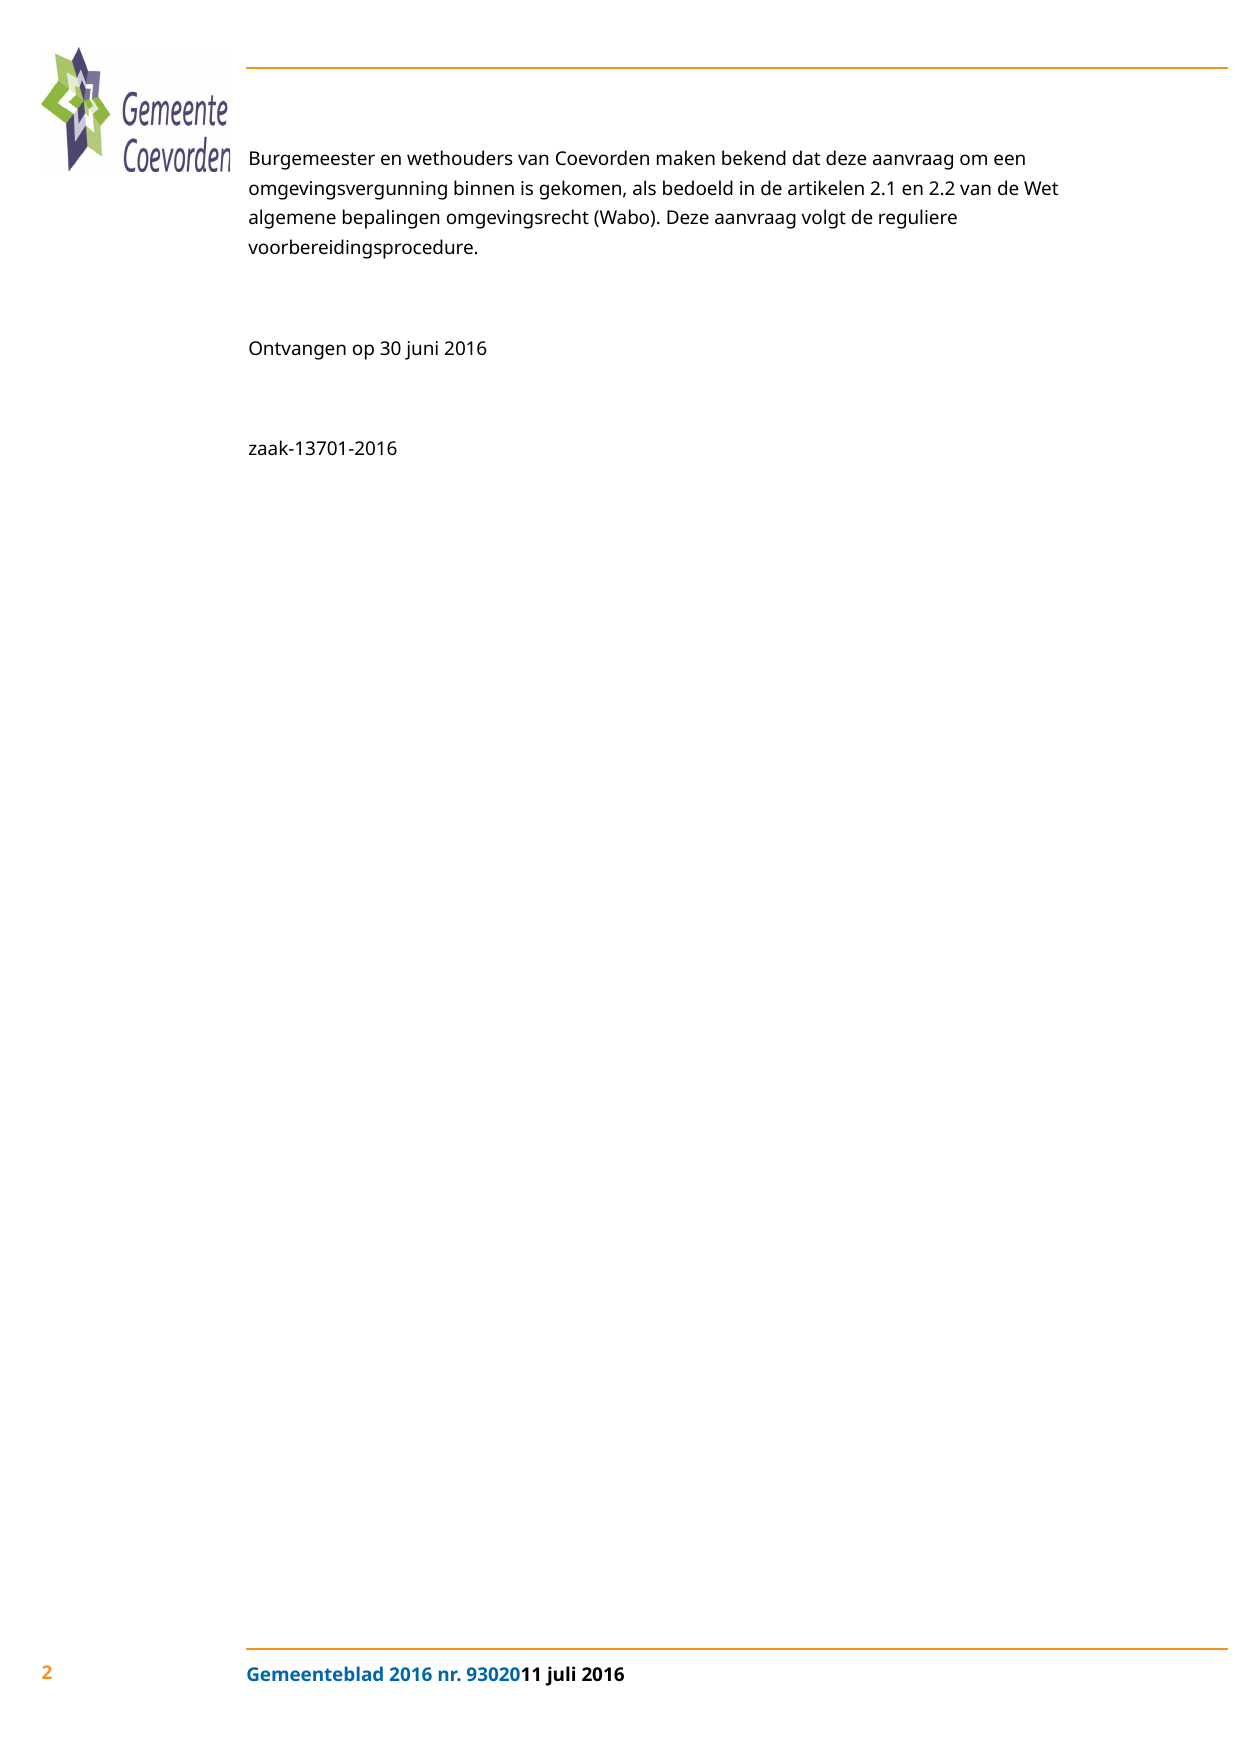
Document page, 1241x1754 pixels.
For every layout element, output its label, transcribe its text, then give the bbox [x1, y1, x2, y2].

text Ontvangen op 30 juni 2016 [248, 335, 1152, 361]
text Burgemeester en wethouders van Coevorden maken bekend dat deze aanvraag om een omgevingsvergunning binnen is gekomen, als bedoeld in de artikelen 2.1 en 2.2 van de Wet algemene bepalingen omgevingsrecht (Wabo). Deze aanvraag volgt de reguliere voorbereidingsprocedure. [248, 145, 1152, 260]
picture [41, 47, 231, 172]
text zaak-13701-2016 [248, 436, 1152, 461]
